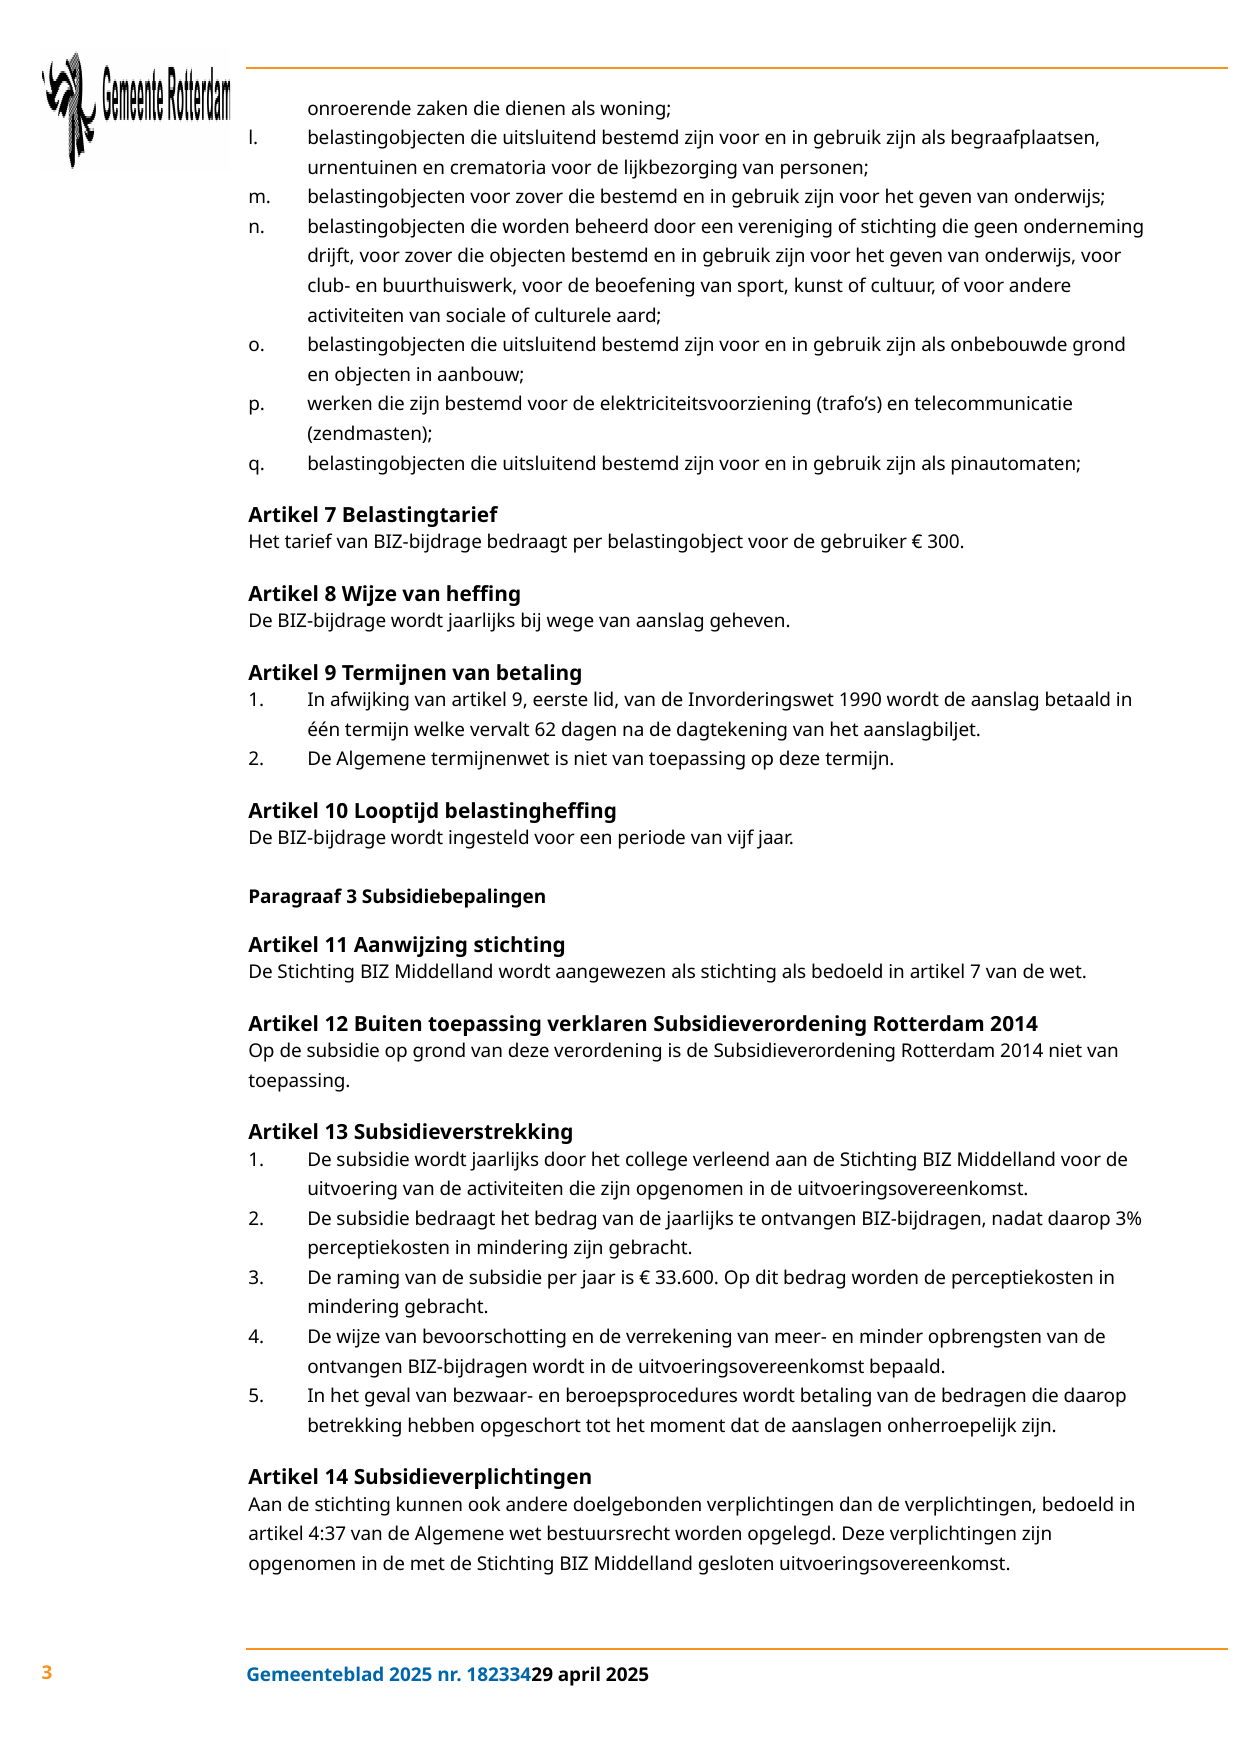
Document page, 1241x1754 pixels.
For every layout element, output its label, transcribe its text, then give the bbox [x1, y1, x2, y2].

text De BIZ-bijdrage wordt jaarlijks bij wege van aanslag geheven. [248, 607, 1152, 633]
list In afwijking van artikel 9, eerste lid, van de Invorderingswet 1990 wordt de aanslag betaald in één termijn welke vervalt 62 dagen na de dagtekening van het aanslagbiljet. [248, 686, 1152, 742]
text Artikel 9 Termijnen van betaling [248, 658, 1152, 686]
list De subsidie wordt jaarlijks door het college verleend aan de Stichting BIZ Middelland voor de uitvoering van de activiteiten die zijn opgenomen in de uitvoeringsovereenkomst. [248, 1146, 1152, 1201]
list belastingobjecten die uitsluitend bestemd zijn voor en in gebruik zijn als begraafplaatsen, urnentuinen en crematoria voor de lijkbezorging van personen; [248, 124, 1152, 180]
picture [41, 47, 231, 172]
text Het tarief van BIZ-bijdrage bedraagt per belastingobject voor de gebruiker € 300. [248, 529, 1152, 554]
text Artikel 11 Aanwijzing stichting [248, 930, 1152, 958]
text De BIZ-bijdrage wordt ingesteld voor een periode van vijf jaar. [248, 824, 1152, 850]
list De Algemene termijnenwet is niet van toepassing op deze termijn. [248, 746, 1152, 771]
text Aan de stichting kunnen ook andere doelgebonden verplichtingen dan de verplichtingen, bedoeld in artikel 4:37 van de Algemene wet bestuursrecht worden opgelegd. Deze verplichtingen zijn opgenomen in de met de Stichting BIZ Middelland gesloten uitvoeringsovereenkomst. [248, 1491, 1152, 1576]
text Artikel 13 Subsidieverstrekking [248, 1117, 1152, 1146]
list werken die zijn bestemd voor de elektriciteitsvoorziening (trafo’s) en telecommunicatie (zendmasten); [248, 391, 1152, 446]
text Artikel 12 Buiten toepassing verklaren Subsidieverordening Rotterdam 2014 [248, 1009, 1152, 1037]
list belastingobjecten die uitsluitend bestemd zijn voor en in gebruik zijn als onbebouwde grond en objecten in aanbouw; [248, 331, 1152, 387]
list belastingobjecten die uitsluitend bestemd zijn voor en in gebruik zijn als pinautomaten; [248, 450, 1152, 476]
text Artikel 10 Looptijd belastingheffing [248, 796, 1152, 824]
text Op de subsidie op grond van deze verordening is de Subsidieverordening Rotterdam 2014 niet van toepassing. [248, 1037, 1152, 1093]
list De subsidie bedraagt het bedrag van de jaarlijks te ontvangen BIZ-bijdragen, nadat daarop 3% perceptiekosten in mindering zijn gebracht. [248, 1205, 1152, 1260]
list belastingobjecten voor zover die bestemd en in gebruik zijn voor het geven van onderwijs; [248, 183, 1152, 209]
list belastingobjecten die worden beheerd door een vereniging of stichting die geen onderneming drijft, voor zover die objecten bestemd en in gebruik zijn voor het geven van onderwijs, voor club- en buurthuiswerk, voor de beoefening van sport, kunst of cultuur, of voor andere activiteiten van sociale of culturele aard; [248, 213, 1152, 328]
list De raming van de subsidie per jaar is € 33.600. Op dit bedrag worden de perceptiekosten in mindering gebracht. [248, 1264, 1152, 1319]
text Paragraaf 3 Subsidiebepalingen [248, 883, 1152, 909]
text Artikel 7 Belastingtarief [248, 500, 1152, 529]
text De Stichting BIZ Middelland wordt aangewezen als stichting als bedoeld in artikel 7 van de wet. [248, 958, 1152, 984]
text Artikel 8 Wijze van heffing [248, 579, 1152, 607]
text Artikel 14 Subsidieverplichtingen [248, 1462, 1152, 1491]
list In het geval van bezwaar- en beroepsprocedures wordt betaling van de bedragen die daarop betrekking hebben opgeschort tot het moment dat de aanslagen onherroepelijk zijn. [248, 1382, 1152, 1438]
list De wijze van bevoorschotting en de verrekening van meer- en minder opbrengsten van de ontvangen BIZ-bijdragen wordt in de uitvoeringsovereenkomst bepaald. [248, 1323, 1152, 1379]
list onroerende zaken die dienen als woning; [248, 95, 1152, 121]
